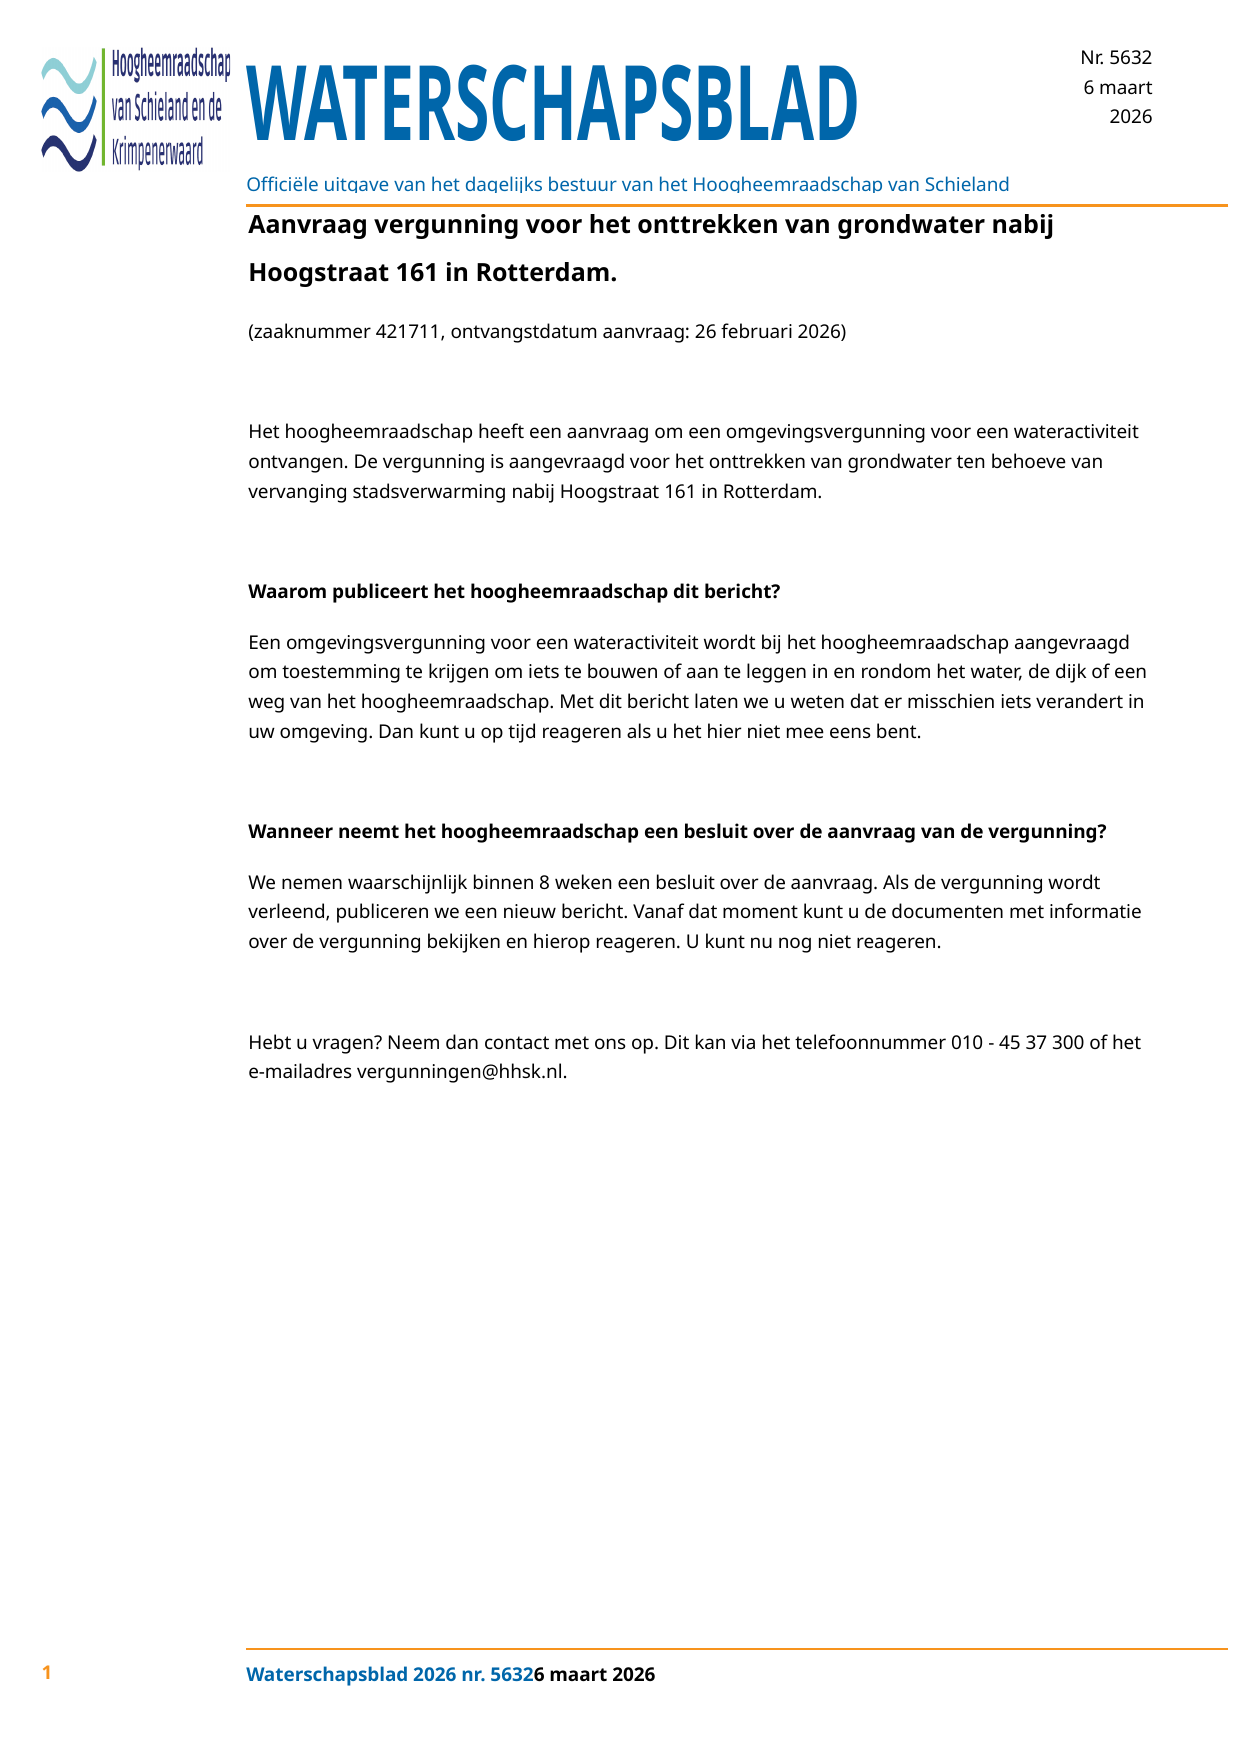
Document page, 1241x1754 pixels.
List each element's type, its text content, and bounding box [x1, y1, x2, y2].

text (zaaknummer 421711, ontvangstdatum aanvraag: 26 februari 2026) [248, 318, 1152, 344]
text Hebt u vragen? Neem dan contact met ons op. Dit kan via het telefoonnummer 010 - 45 37 300 of het e-mailadres vergunningen@hhsk.nl. [248, 1029, 1152, 1084]
text Aanvraag vergunning voor het onttrekken van grondwater nabij Hoogstraat 161 in Rotterdam. [248, 207, 1152, 288]
text We nemen waarschijnlijk binnen 8 weken een besluit over de aanvraag. Als de vergunning wordt verleend, publiceren we een nieuw bericht. Vanaf dat moment kunt u de documenten met informatie over de vergunning bekijken en hierop reageren. U kunt nu nog niet reageren. [248, 869, 1152, 954]
text Waarom publiceert het hoogheemraadschap dit bericht? [248, 579, 1152, 604]
text Een omgevingsvergunning voor een wateractiviteit wordt bij het hoogheemraadschap aangevraagd om toestemming te krijgen om iets te bouwen of aan te leggen in en rondom het water, de dijk of een weg van het hoogheemraadschap. Met dit bericht laten we u weten dat er misschien iets verandert in uw omgeving. Dan kunt u op tijd reageren als u het hier niet mee eens bent. [248, 629, 1152, 744]
picture [41, 47, 231, 172]
text Het hoogheemraadschap heeft een aanvraag om een omgevingsvergunning voor een wateractiviteit ontvangen. De vergunning is aangevraagd voor het onttrekken van grondwater ten behoeve van vervanging stadsverwarming nabij Hoogstraat 161 in Rotterdam. [248, 419, 1152, 504]
text Wanneer neemt het hoogheemraadschap een besluit over de aanvraag van de vergunning? [248, 819, 1152, 844]
